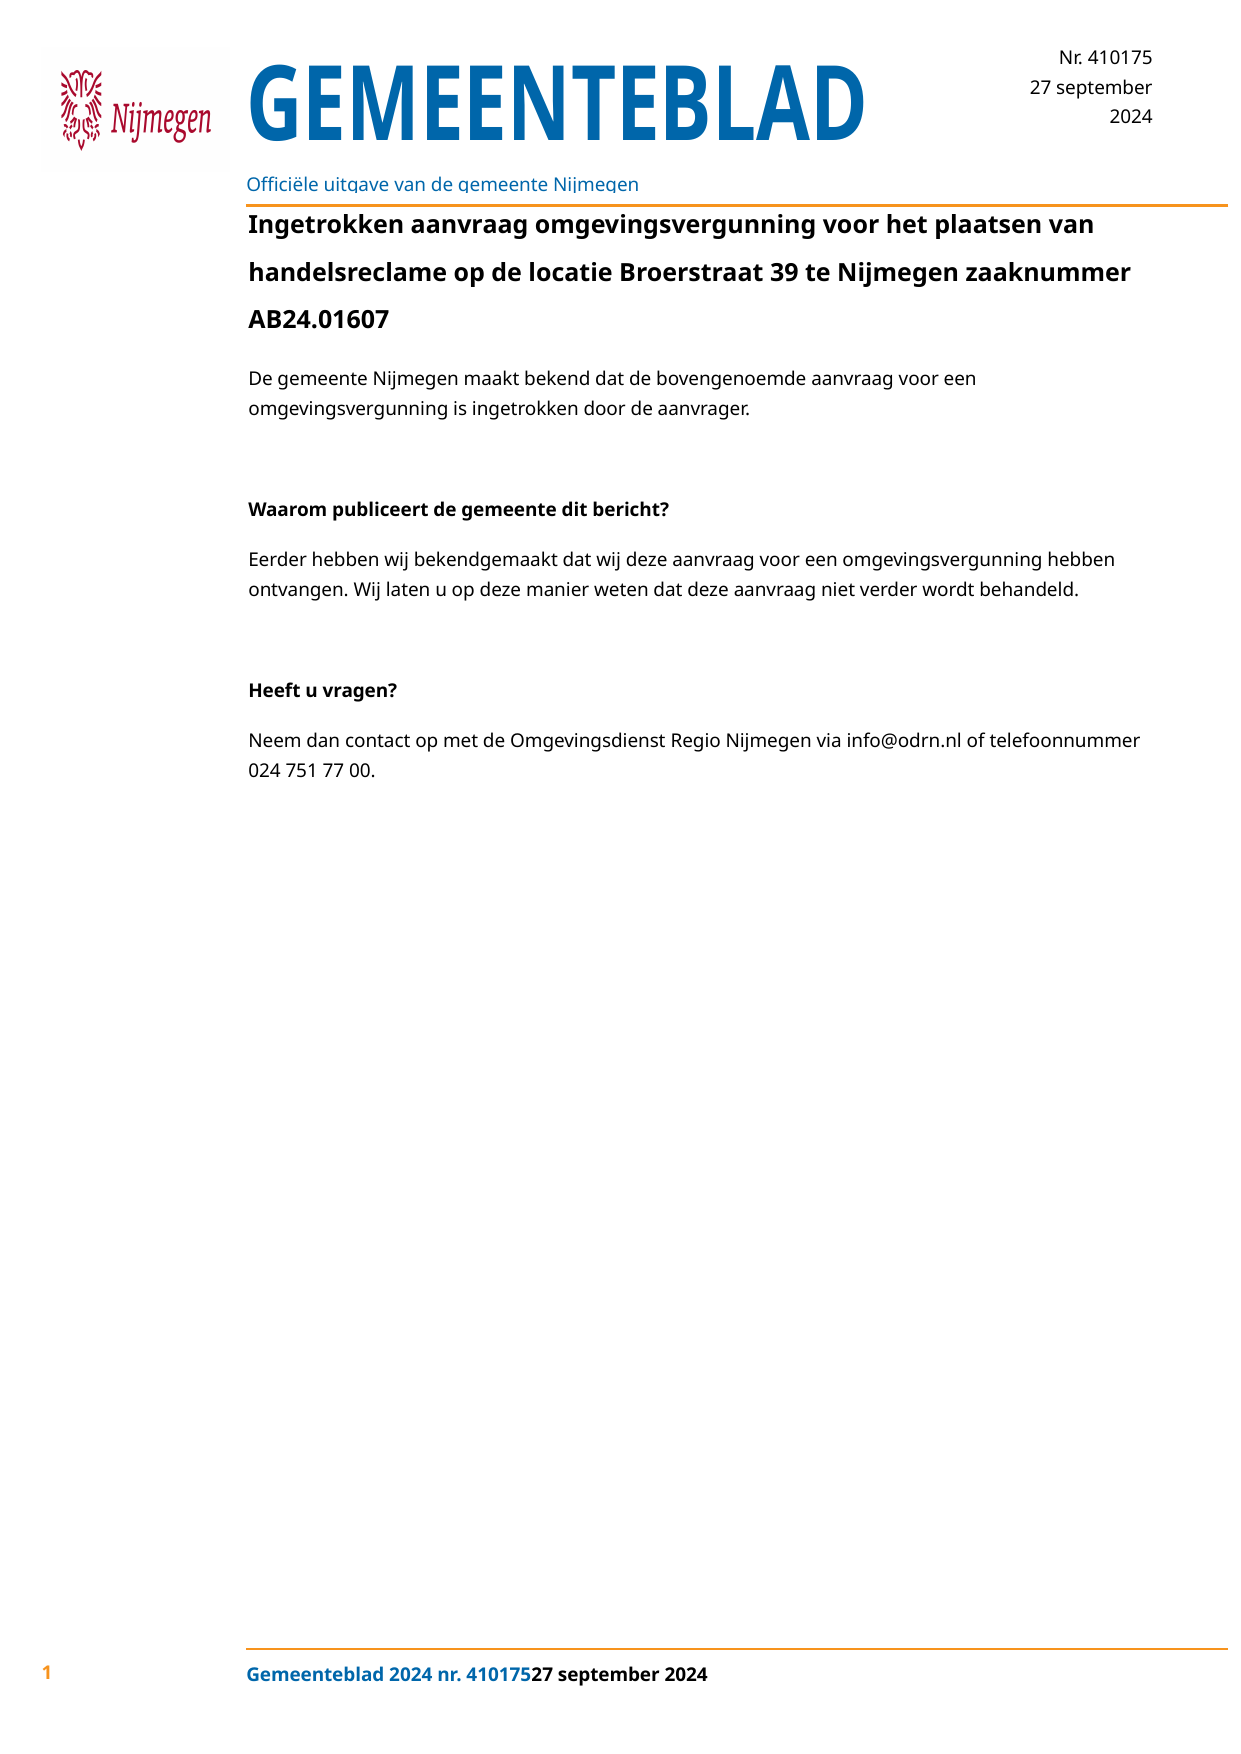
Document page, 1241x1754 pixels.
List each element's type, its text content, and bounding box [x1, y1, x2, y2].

text Eerder hebben wij bekendgemaakt dat wij deze aanvraag voor een omgevingsvergunning hebben ontvangen. Wij laten u op deze manier weten dat deze aanvraag niet verder wordt behandeld. [248, 546, 1152, 602]
picture [41, 47, 231, 172]
text Heeft u vragen? [248, 677, 1152, 702]
text Neem dan contact op met de Omgevingsdienst Regio Nijmegen via info@odrn.nl of telefoonnummer 024 751 77 00. [248, 727, 1152, 782]
text De gemeente Nijmegen maakt bekend dat de bovengenoemde aanvraag voor een omgevingsvergunning is ingetrokken door de aanvrager. [248, 366, 1152, 421]
text Waarom publiceert de gemeente dit bericht? [248, 496, 1152, 522]
text Ingetrokken aanvraag omgevingsvergunning voor het plaatsen van handelsreclame op de locatie Broerstraat 39 te Nijmegen zaaknummer AB24.01607 [248, 207, 1152, 336]
